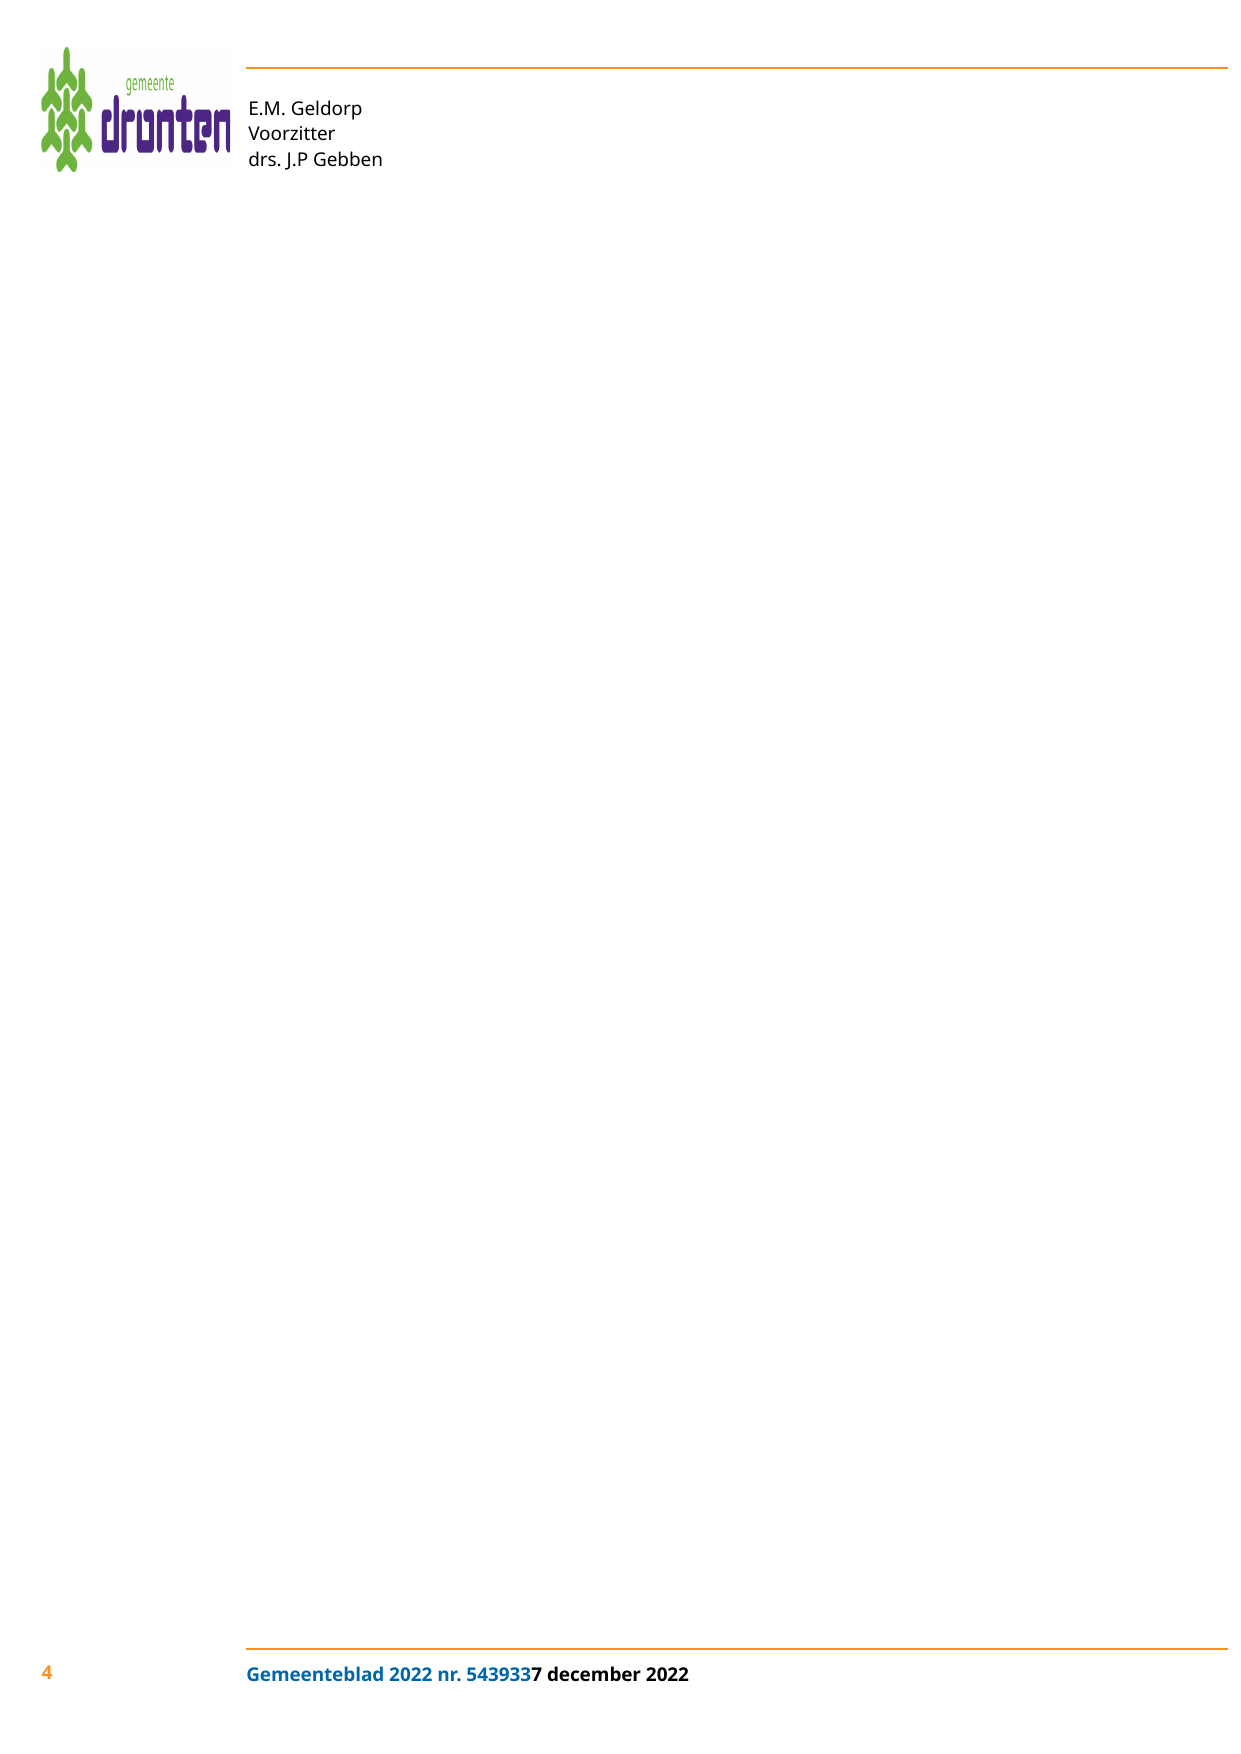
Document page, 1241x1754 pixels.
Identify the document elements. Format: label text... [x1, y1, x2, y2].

text drs. J.P Gebben [248, 146, 1152, 172]
picture [41, 47, 231, 172]
text Voorzitter [248, 121, 1152, 146]
text E.M. Geldorp [248, 95, 1152, 121]
